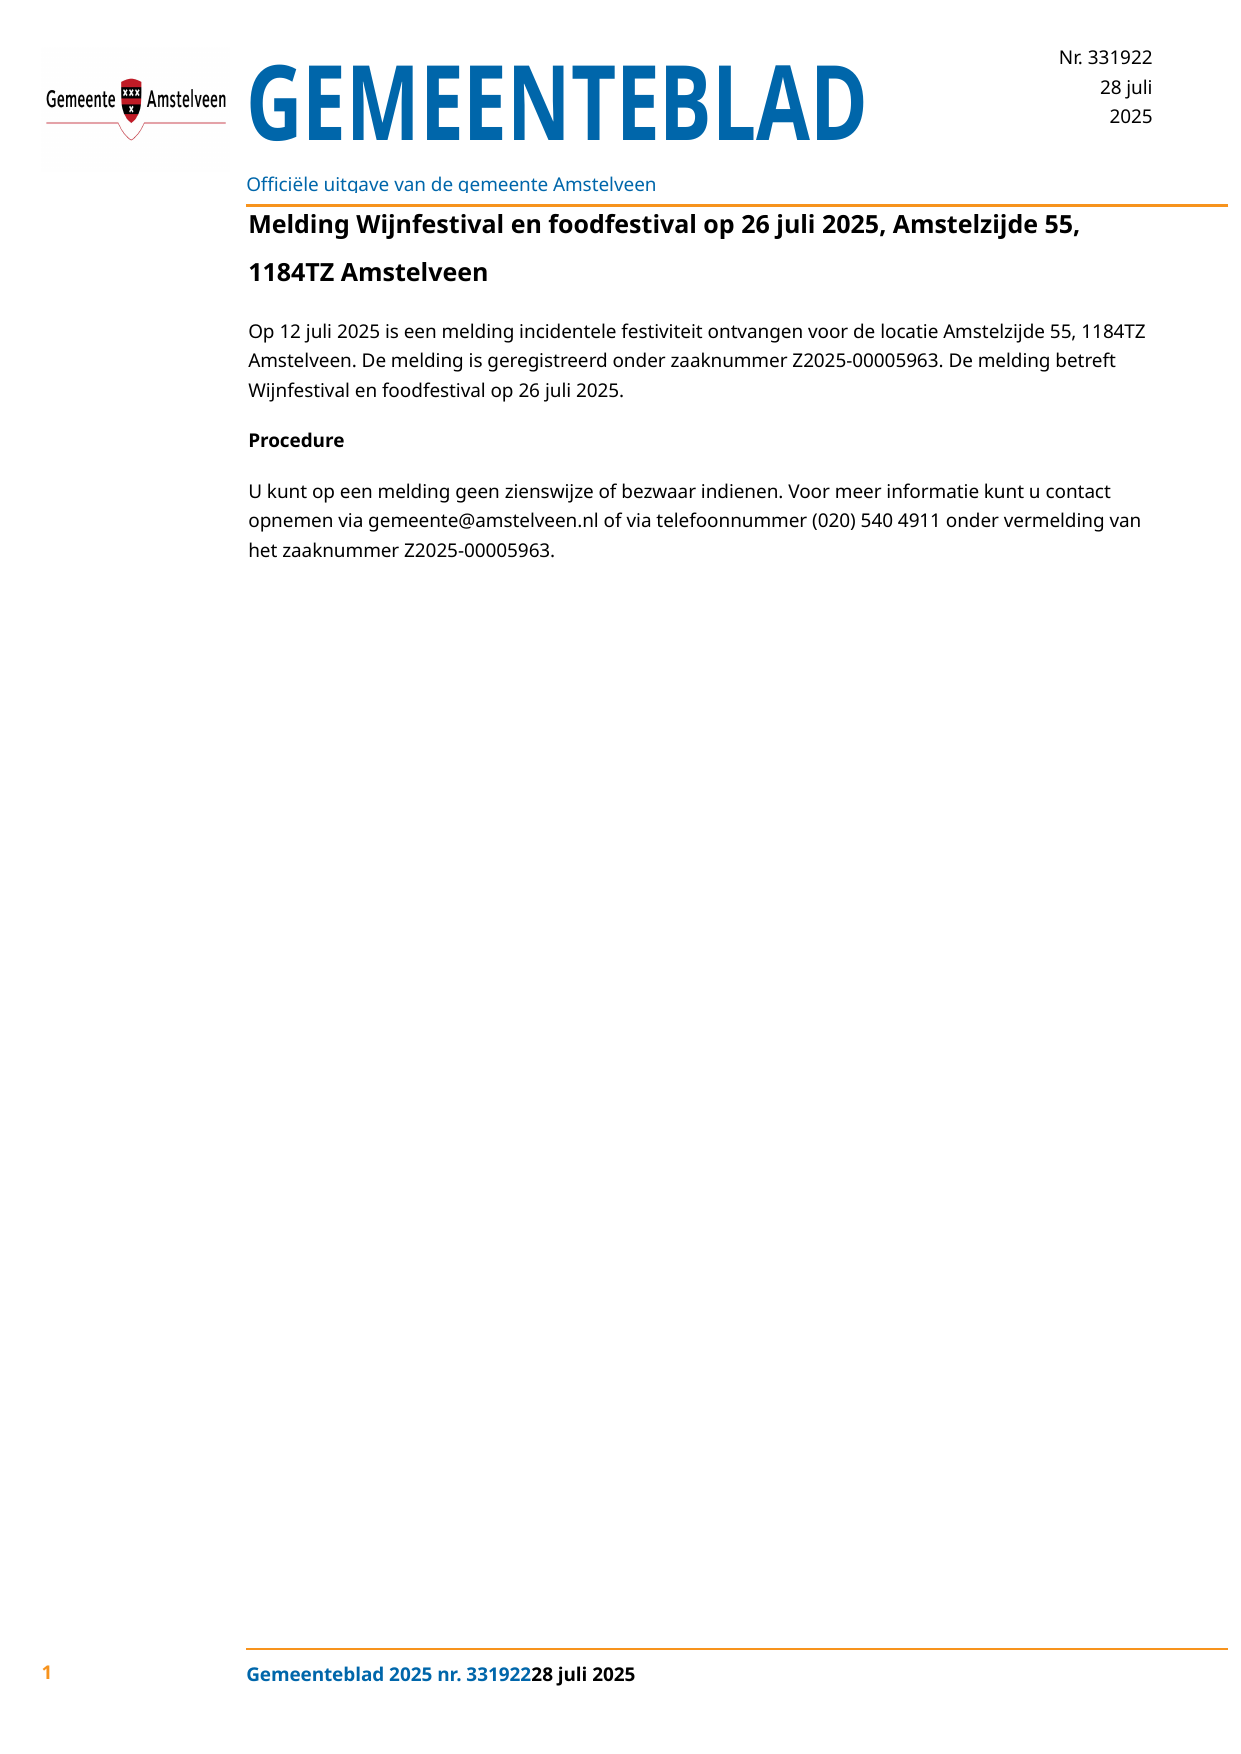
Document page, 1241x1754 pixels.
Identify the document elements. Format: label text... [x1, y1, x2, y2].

text Procedure [248, 427, 1152, 453]
text U kunt op een melding geen zienswijze of bezwaar indienen. Voor meer informatie kunt u contact opnemen via gemeente@amstelveen.nl of via telefoonnummer (020) 540 4911 onder vermelding van het zaaknummer Z2025-00005963. [248, 478, 1152, 563]
picture [41, 47, 231, 172]
text Melding Wijnfestival en foodfestival op 26 juli 2025, Amstelzijde 55, 1184TZ Amstelveen [248, 207, 1152, 288]
text Op 12 juli 2025 is een melding incidentele festiviteit ontvangen voor de locatie Amstelzijde 55, 1184TZ Amstelveen. De melding is geregistreerd onder zaaknummer Z2025-00005963. De melding betreft Wijnfestival en foodfestival op 26 juli 2025. [248, 318, 1152, 403]
